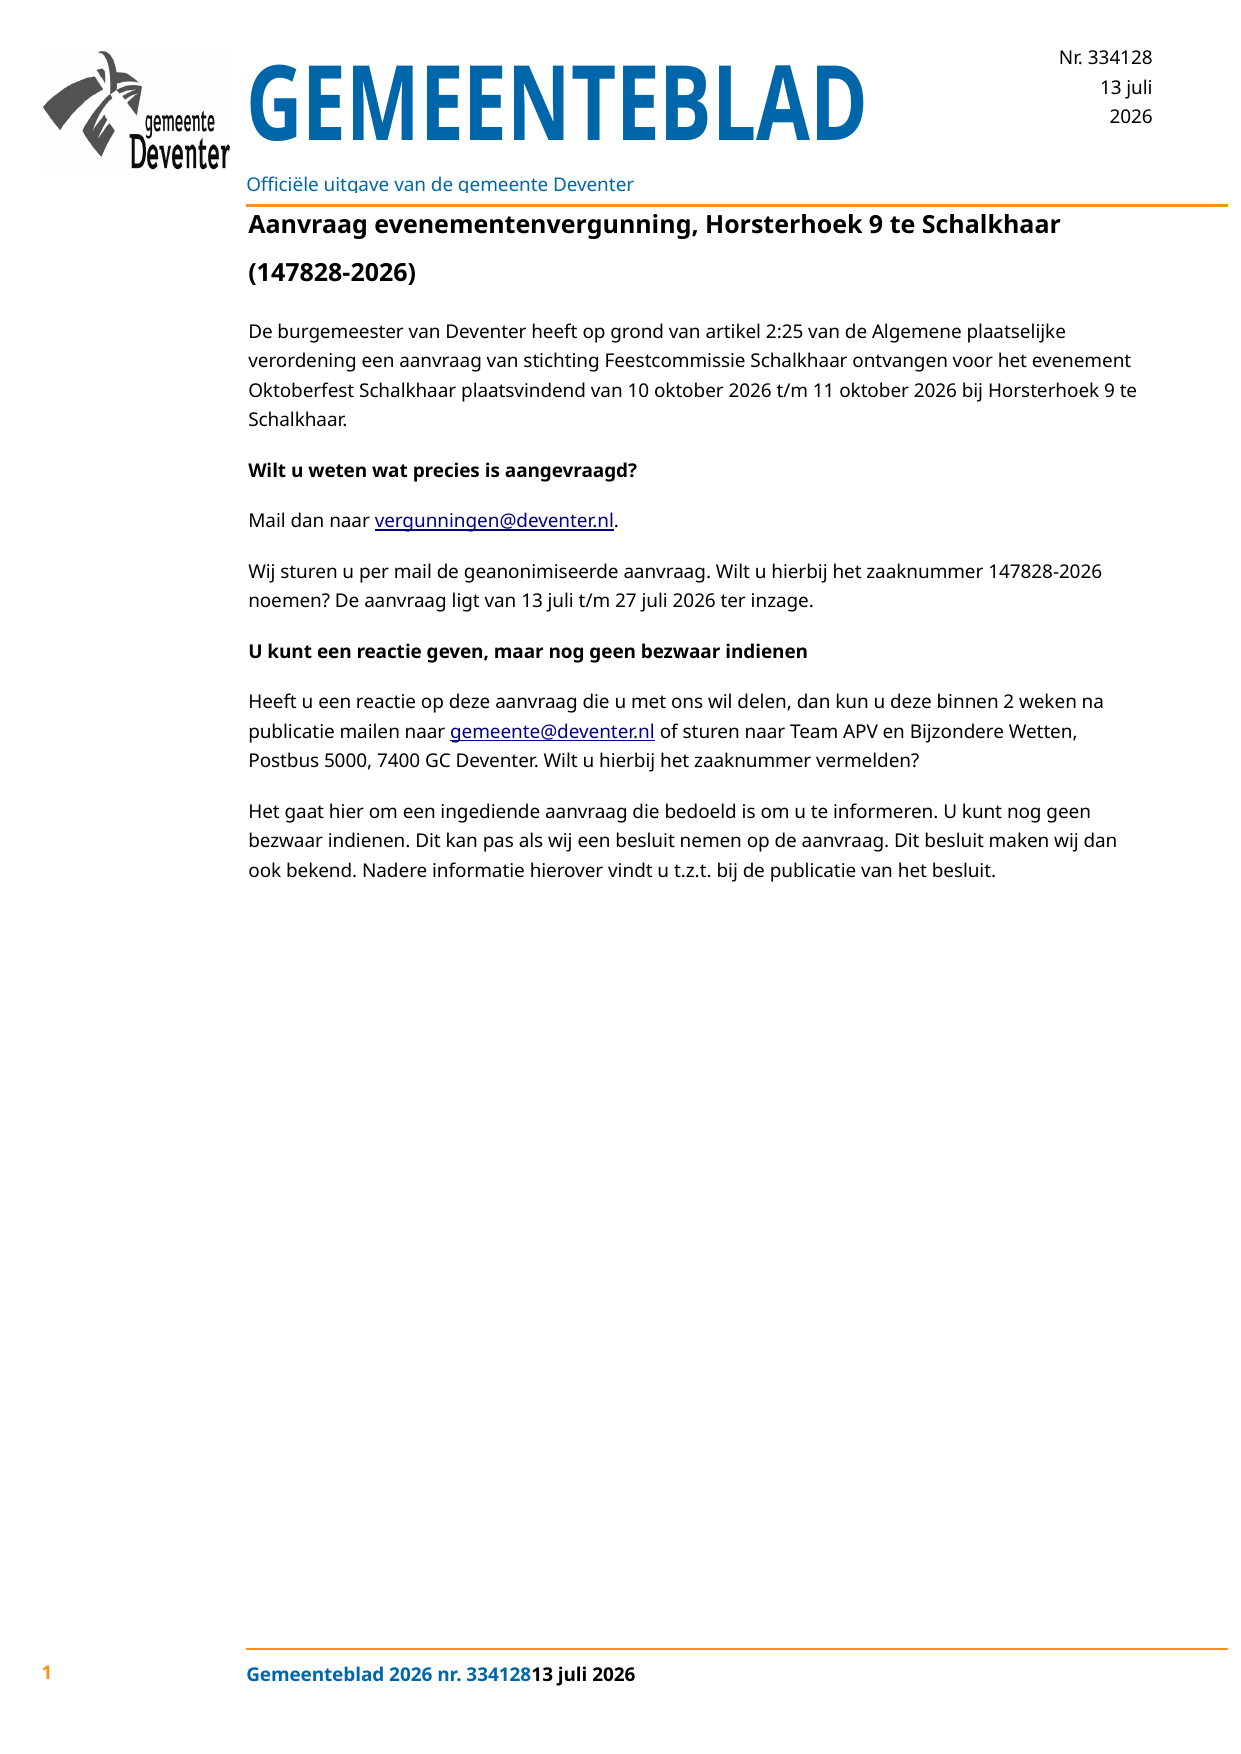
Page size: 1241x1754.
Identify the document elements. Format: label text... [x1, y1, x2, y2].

text De burgemeester van Deventer heeft op grond van artikel 2:25 van de Algemene plaatselijke verordening een aanvraag van stichting Feestcommissie Schalkhaar ontvangen voor het evenement Oktoberfest Schalkhaar plaatsvindend van 10 oktober 2026 t/m 11 oktober 2026 bij Horsterhoek 9 te Schalkhaar. [248, 318, 1152, 432]
text Het gaat hier om een ingediende aanvraag die bedoeld is om u te informeren. U kunt nog geen bezwaar indienen. Dit kan pas als wij een besluit nemen op de aanvraag. Dit besluit maken wij dan ook bekend. Nadere informatie hierover vindt u t.z.t. bij de publicatie van het besluit. [248, 798, 1152, 883]
text Mail dan naar vergunningen@deventer.nl. [248, 507, 1152, 533]
text U kunt een reactie geven, maar nog geen bezwaar indienen [248, 638, 1152, 664]
text Wilt u weten wat precies is aangevraagd? [248, 457, 1152, 483]
text Aanvraag evenementenvergunning, Horsterhoek 9 te Schalkhaar (147828-2026) [248, 207, 1152, 288]
text Heeft u een reactie op deze aanvraag die u met ons wil delen, dan kun u deze binnen 2 weken na publicatie mailen naar gemeente@deventer.nl of sturen naar Team APV en Bijzondere Wetten, Postbus 5000, 7400 GC Deventer. Wilt u hierbij het zaaknummer vermelden? [248, 688, 1152, 773]
picture [41, 47, 231, 172]
text Wij sturen u per mail de geanonimiseerde aanvraag. Wilt u hierbij het zaaknummer 147828-2026 noemen? De aanvraag ligt van 13 juli t/m 27 juli 2026 ter inzage. [248, 558, 1152, 613]
